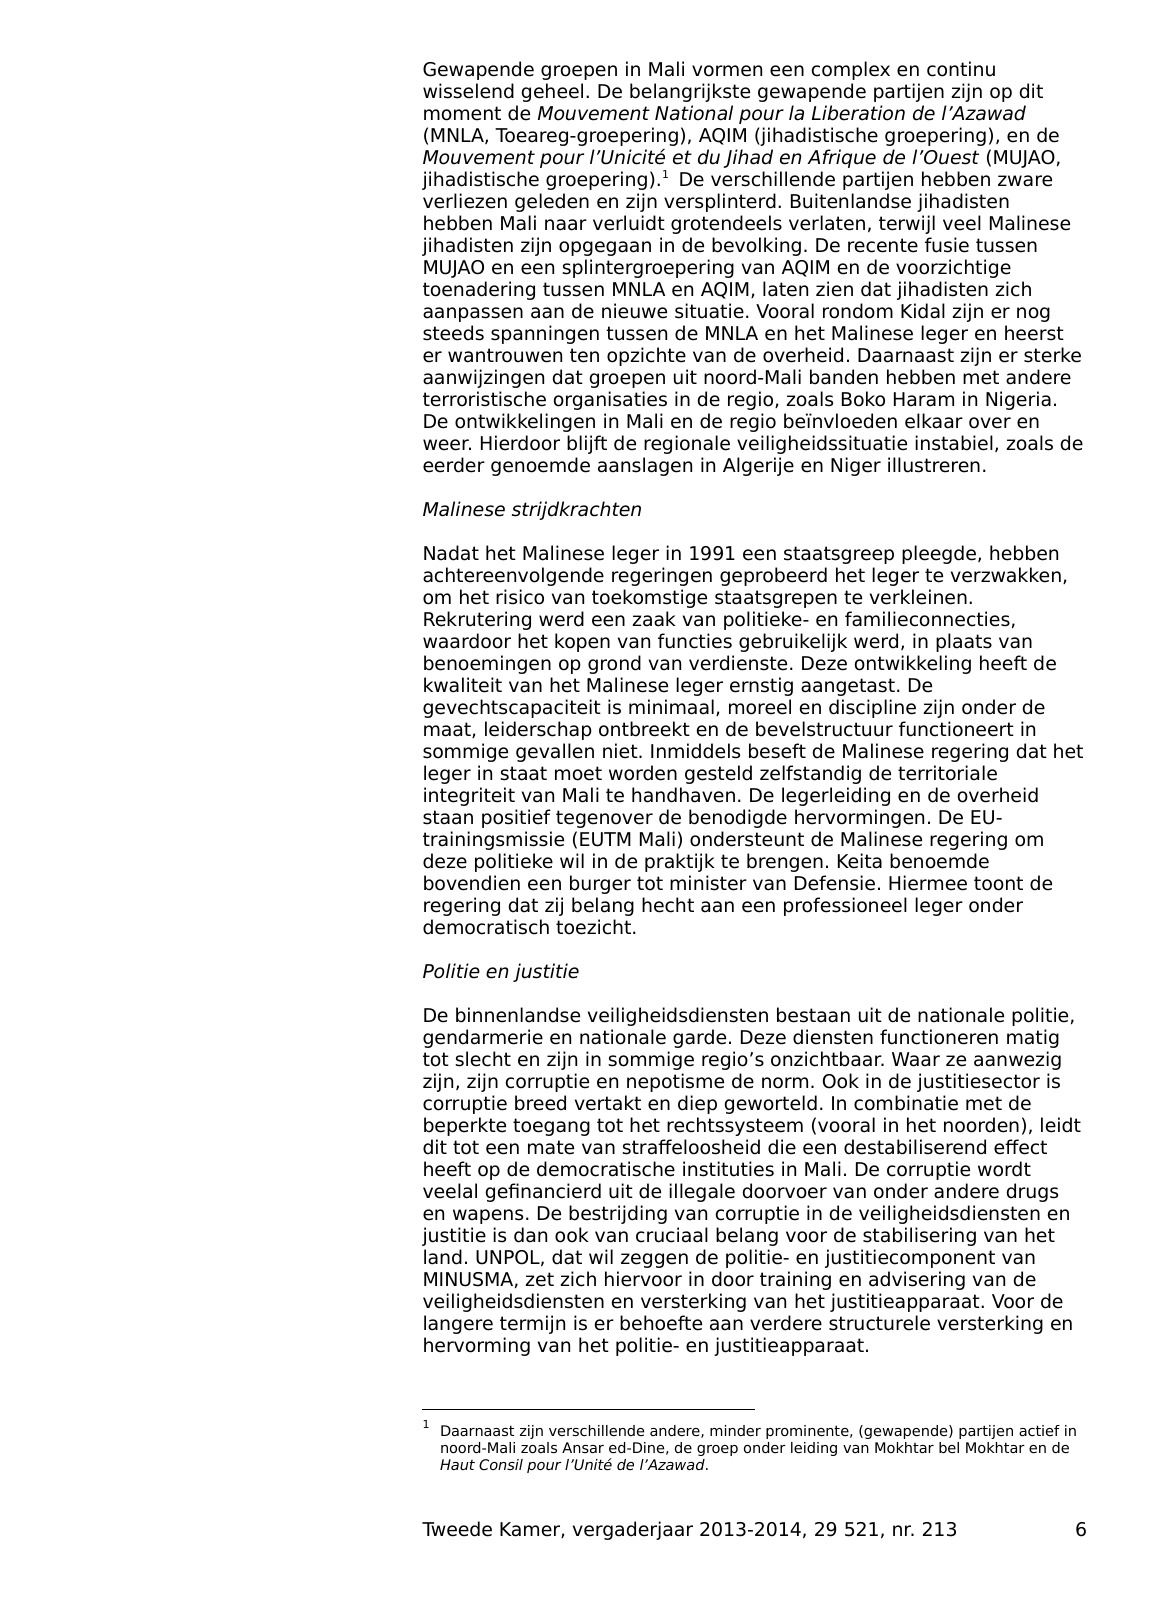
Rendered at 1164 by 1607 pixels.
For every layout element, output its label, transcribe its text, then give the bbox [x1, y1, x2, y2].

text Nadat het Malinese leger in 1991 een staatsgreep pleegde, hebben achtereenvolgende regeringen geprobeerd het leger te verzwakken, om het risico van toekomstige staatsgrepen te verkleinen. Rekrutering werd een zaak van politieke- en familieconnecties, waardoor het kopen van functies gebruikelijk werd, in plaats van benoemingen op grond van verdienste. Deze ontwikkeling heeft de kwaliteit van het Malinese leger ernstig aangetast. De gevechtscapaciteit is minimaal, moreel en discipline zijn onder de maat, leiderschap ontbreekt en de bevelstructuur functioneert in sommige gevallen niet. Inmiddels beseft de Malinese regering dat het leger in staat moet worden gesteld zelfstandig de territoriale integriteit van Mali te handhaven. De legerleiding en de overheid staan positief tegenover de benodigde hervormingen. De EU-trainingsmissie (EUTM Mali) ondersteunt de Malinese regering om deze politieke wil in de praktijk te brengen. Keita benoemde bovendien een burger tot minister van Defensie. Hiermee toont de regering dat zij belang hecht aan een professioneel leger onder democratisch toezicht. [422, 543, 1087, 939]
subtitle Politie en justitie [422, 961, 1087, 983]
text Daarnaast zijn verschillende andere, minder prominente, (gewapende) partijen actief in noord-Mali zoals Ansar ed-Dine, de groep onder leiding van Mokhtar bel Mokhtar en de Haut Consil pour l’Unité de l’Azawad. [422, 1418, 1087, 1474]
text De binnenlandse veiligheidsdiensten bestaan uit de nationale politie, gendarmerie en nationale garde. Deze diensten functioneren matig tot slecht en zijn in sommige regio’s onzichtbaar. Waar ze aanwezig zijn, zijn corruptie en nepotisme de norm. Ook in de justitiesector is corruptie breed vertakt en diep geworteld. In combinatie met de beperkte toegang tot het rechtssysteem (vooral in het noorden), leidt dit tot een mate van straffeloosheid die een destabiliserend effect heeft op de democratische instituties in Mali. De corruptie wordt veelal gefinancierd uit de illegale doorvoer van onder andere drugs en wapens. De bestrijding van corruptie in de veiligheidsdiensten en justitie is dan ook van cruciaal belang voor de stabilisering van het land. UNPOL, dat wil zeggen de politie- en justitiecomponent van MINUSMA, zet zich hiervoor in door training en advisering van de veiligheidsdiensten en versterking van het justitieapparaat. Voor de langere termijn is er behoefte aan verdere structurele versterking en hervorming van het politie- en justitieapparaat. [422, 1005, 1087, 1357]
text Gewapende groepen in Mali vormen een complex en continu wisselend geheel. De belangrijkste gewapende partijen zijn op dit moment de Mouvement National pour la Liberation de l’Azawad (MNLA, Toeareg-groepering), AQIM (jihadistische groepering), en de Mouvement pour l’Unicité et du Jihad en Afrique de l’Ouest (MUJAO, jihadistische groepering). De verschillende partijen hebben zware verliezen geleden en zijn versplinterd. Buitenlandse jihadisten hebben Mali naar verluidt grotendeels verlaten, terwijl veel Malinese jihadisten zijn opgegaan in de bevolking. De recente fusie tussen MUJAO en een splintergroepering van AQIM en de voorzichtige toenadering tussen MNLA en AQIM, laten zien dat jihadisten zich aanpassen aan de nieuwe situatie. Vooral rondom Kidal zijn er nog steeds spanningen tussen de MNLA en het Malinese leger en heerst er wantrouwen ten opzichte van de overheid. Daarnaast zijn er sterke aanwijzingen dat groepen uit noord-Mali banden hebben met andere terroristische organisaties in de regio, zoals Boko Haram in Nigeria. De ontwikkelingen in Mali en de regio beïnvloeden elkaar over en weer. Hierdoor blijft de regionale veiligheidssituatie instabiel, zoals de eerder genoemde aanslagen in Algerije en Niger illustreren. [422, 59, 1087, 477]
subtitle Malinese strijdkrachten [422, 499, 1087, 521]
